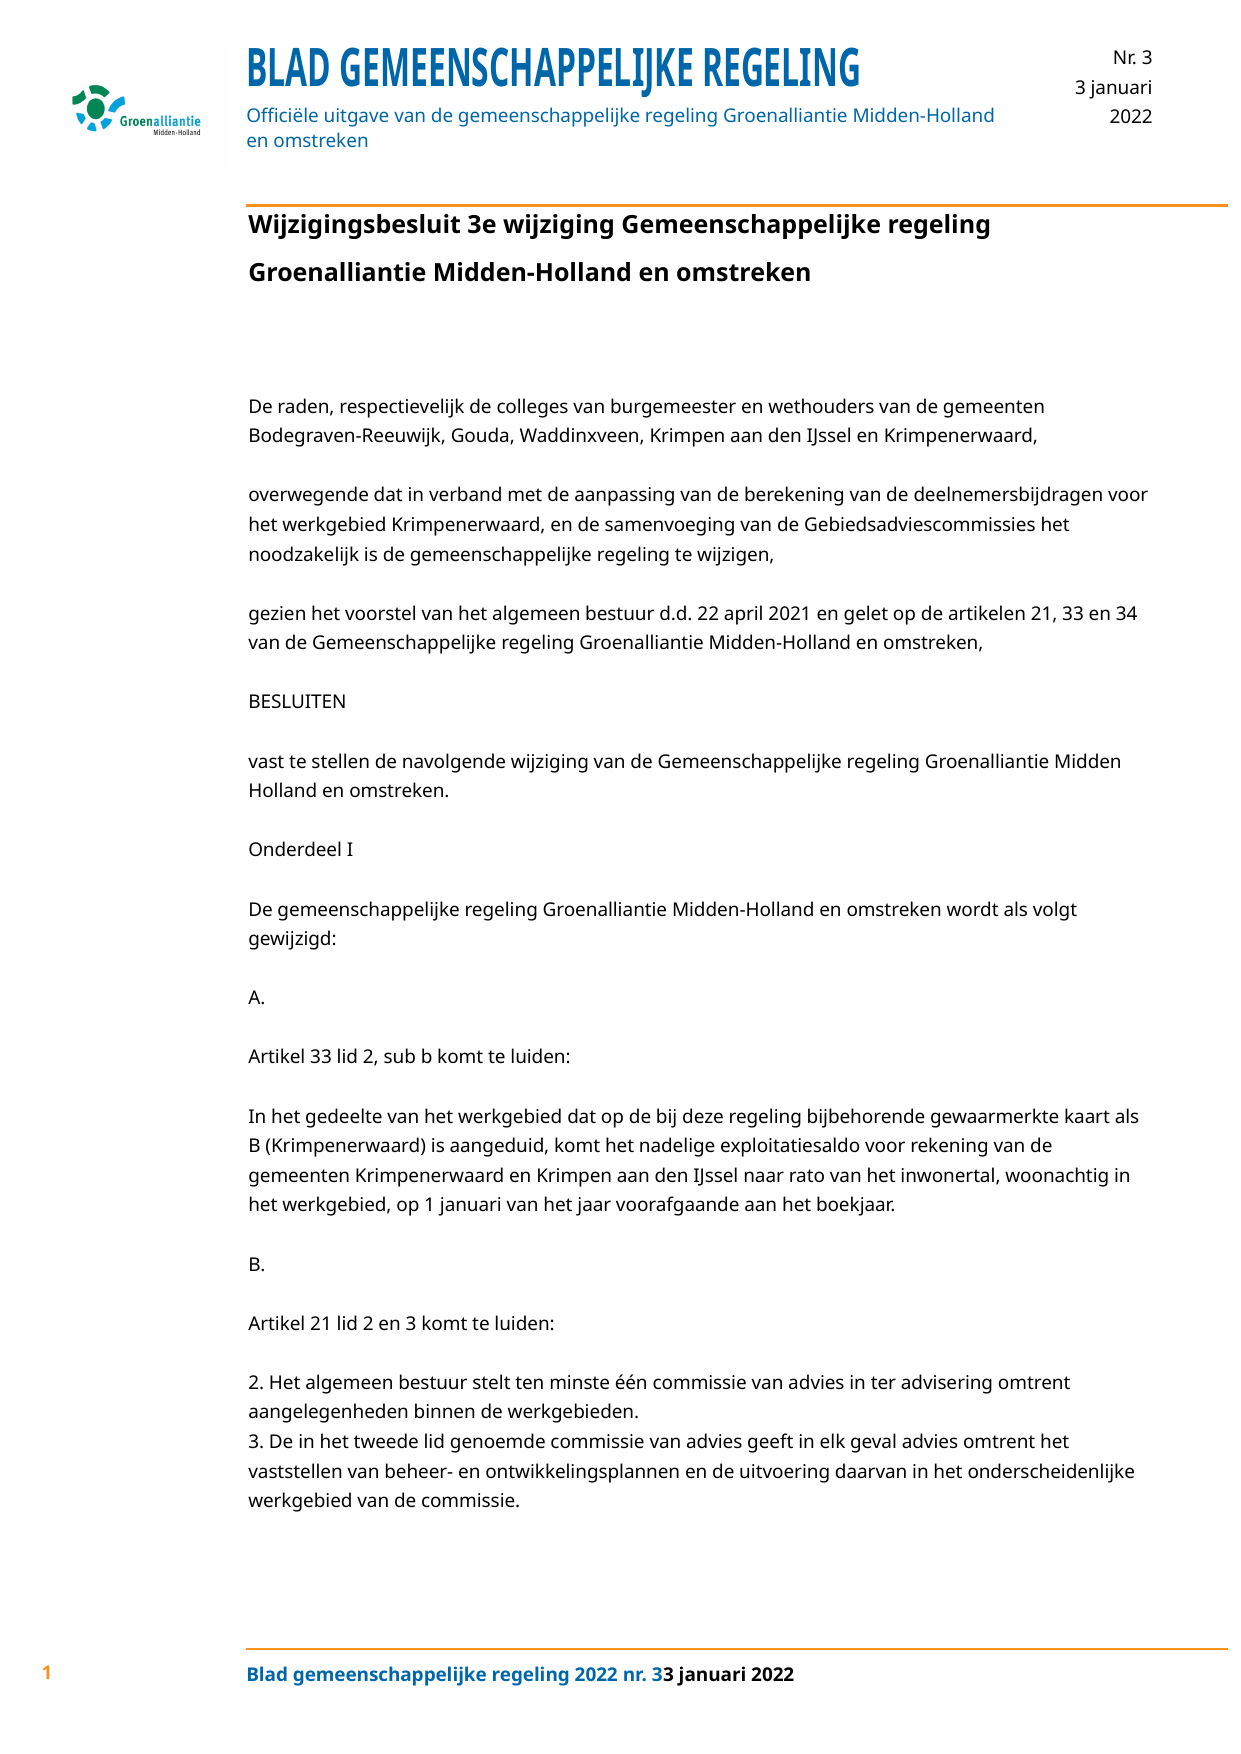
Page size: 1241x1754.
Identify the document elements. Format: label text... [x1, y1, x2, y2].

text B. [248, 1251, 1152, 1277]
text BESLUITEN [248, 689, 1152, 714]
text Onderdeel I [248, 837, 1152, 862]
text De raden, respectievelijk de colleges van burgemeester en wethouders van de gemeenten Bodegraven-Reeuwijk, Gouda, Waddinxveen, Krimpen aan den IJssel en Krimpenerwaard, [248, 393, 1152, 448]
text vast te stellen de navolgende wijziging van de Gemeenschappelijke regeling Groenalliantie Midden Holland en omstreken. [248, 748, 1152, 803]
picture [41, 47, 231, 172]
text Artikel 33 lid 2, sub b komt te luiden: [248, 1044, 1152, 1069]
text De gemeenschappelijke regeling Groenalliantie Midden-Holland en omstreken wordt als volgt gewijzigd: [248, 896, 1152, 951]
text In het gedeelte van het werkgebied dat op de bij deze regeling bijbehorende gewaarmerkte kaart als B (Krimpenerwaard) is aangeduid, komt het nadelige exploitatiesaldo voor rekening van de gemeenten Krimpenerwaard en Krimpen aan den IJssel naar rato van het inwonertal, woonachtig in het werkgebied, op 1 januari van het jaar voorafgaande aan het boekjaar. [248, 1103, 1152, 1217]
text gezien het voorstel van het algemeen bestuur d.d. 22 april 2021 en gelet op de artikelen 21, 33 en 34 van de Gemeenschappelijke regeling Groenalliantie Midden-Holland en omstreken, [248, 600, 1152, 655]
text Wijzigingsbesluit 3e wijziging Gemeenschappelijke regeling Groenalliantie Midden-Holland en omstreken [248, 207, 1152, 288]
text A. [248, 984, 1152, 1010]
text Artikel 21 lid 2 en 3 komt te luiden: [248, 1310, 1152, 1336]
text overwegende dat in verband met de aanpassing van de berekening van de deelnemersbijdragen voor het werkgebied Krimpenerwaard, en de samenvoeging van de Gebiedsadviescommissies het noodzakelijk is de gemeenschappelijke regeling te wijzigen, [248, 482, 1152, 567]
text 3. De in het tweede lid genoemde commissie van advies geeft in elk geval advies omtrent het vaststellen van beheer- en ontwikkelingsplannen en de uitvoering daarvan in het onderscheidenlijke werkgebied van de commissie. [248, 1428, 1152, 1513]
text 2. Het algemeen bestuur stelt ten minste één commissie van advies in ter advisering omtrent aangelegenheden binnen de werkgebieden. [248, 1369, 1152, 1424]
